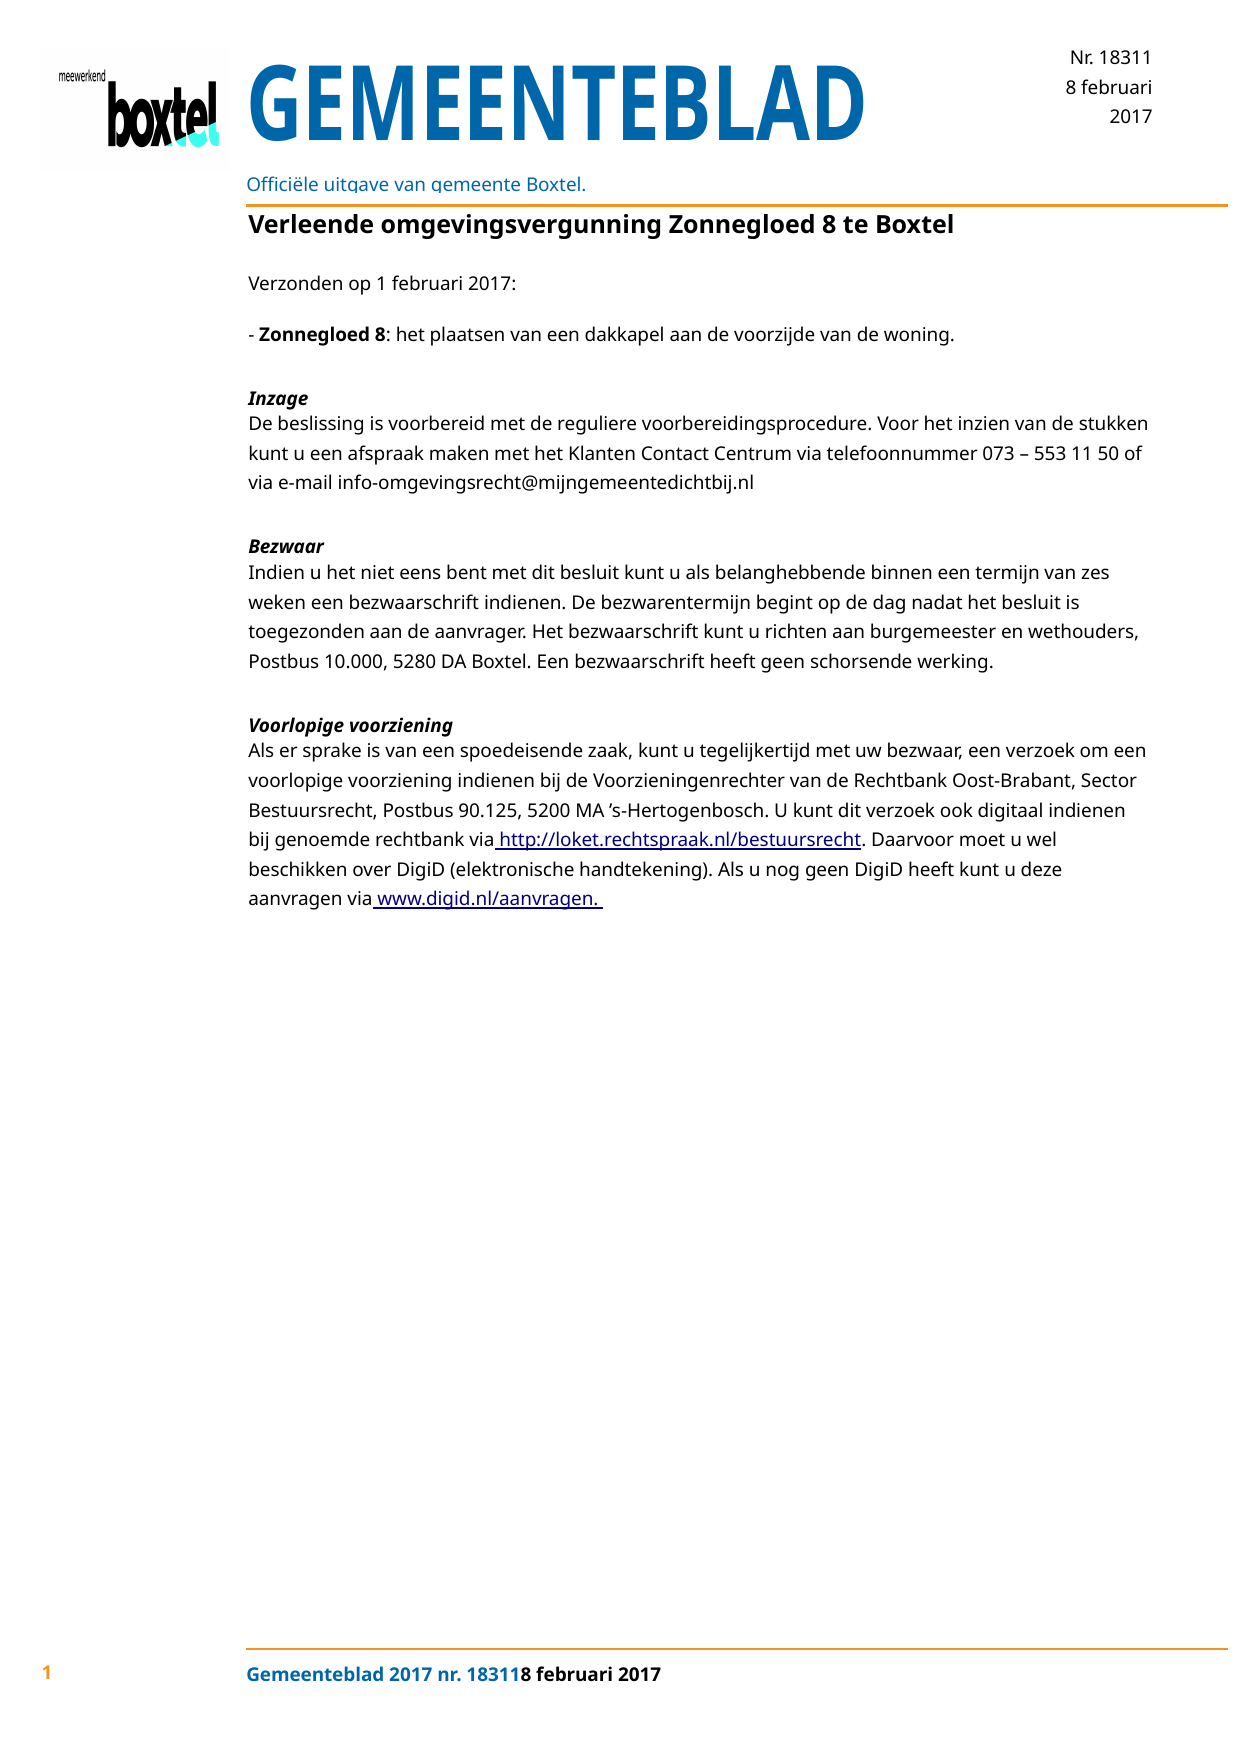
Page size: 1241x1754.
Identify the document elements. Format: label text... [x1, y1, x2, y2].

text Verleende omgevingsvergunning Zonnegloed 8 te Boxtel [248, 207, 1152, 241]
text Indien u het niet eens bent met dit besluit kunt u als belanghebbende binnen een termijn van zes weken een bezwaarschrift indienen. De bezwarentermijn begint op de dag nadat het besluit is toegezonden aan de aanvrager. Het bezwaarschrift kunt u richten aan burgemeester en wethouders, Postbus 10.000, 5280 DA Boxtel. Een bezwaarschrift heeft geen schorsende werking. [248, 559, 1152, 674]
text Inzage [248, 385, 1152, 410]
text De beslissing is voorbereid met de reguliere voorbereidingsprocedure. Voor het inzien van de stukken kunt u een afspraak maken met het Klanten Contact Centrum via telefoonnummer 073 – 553 11 50 of via e-mail info-omgevingsrecht@mijngemeentedichtbij.nl [248, 410, 1152, 495]
text Voorlopige voorziening [248, 712, 1152, 738]
text - Zonnegloed 8: het plaatsen van een dakkapel aan de voorzijde van de woning. [248, 321, 1152, 346]
text Bezwaar [248, 533, 1152, 559]
text Als er sprake is van een spoedeisende zaak, kunt u tegelijkertijd met uw bezwaar, een verzoek om een voorlopige voorziening indienen bij de Voorzieningenrechter van de Rechtbank Oost-Brabant, Sector Bestuursrecht, Postbus 90.125, 5200 MA ’s-Hertogenbosch. U kunt dit verzoek ook digitaal indienen bij genoemde rechtbank via http://loket.rechtspraak.nl/bestuursrecht. Daarvoor moet u wel beschikken over DigiD (elektronische handtekening). Als u nog geen DigiD heeft kunt u deze aanvragen via www.digid.nl/aanvragen. [248, 738, 1152, 911]
text Verzonden op 1 februari 2017: [248, 270, 1152, 296]
picture [41, 47, 231, 172]
